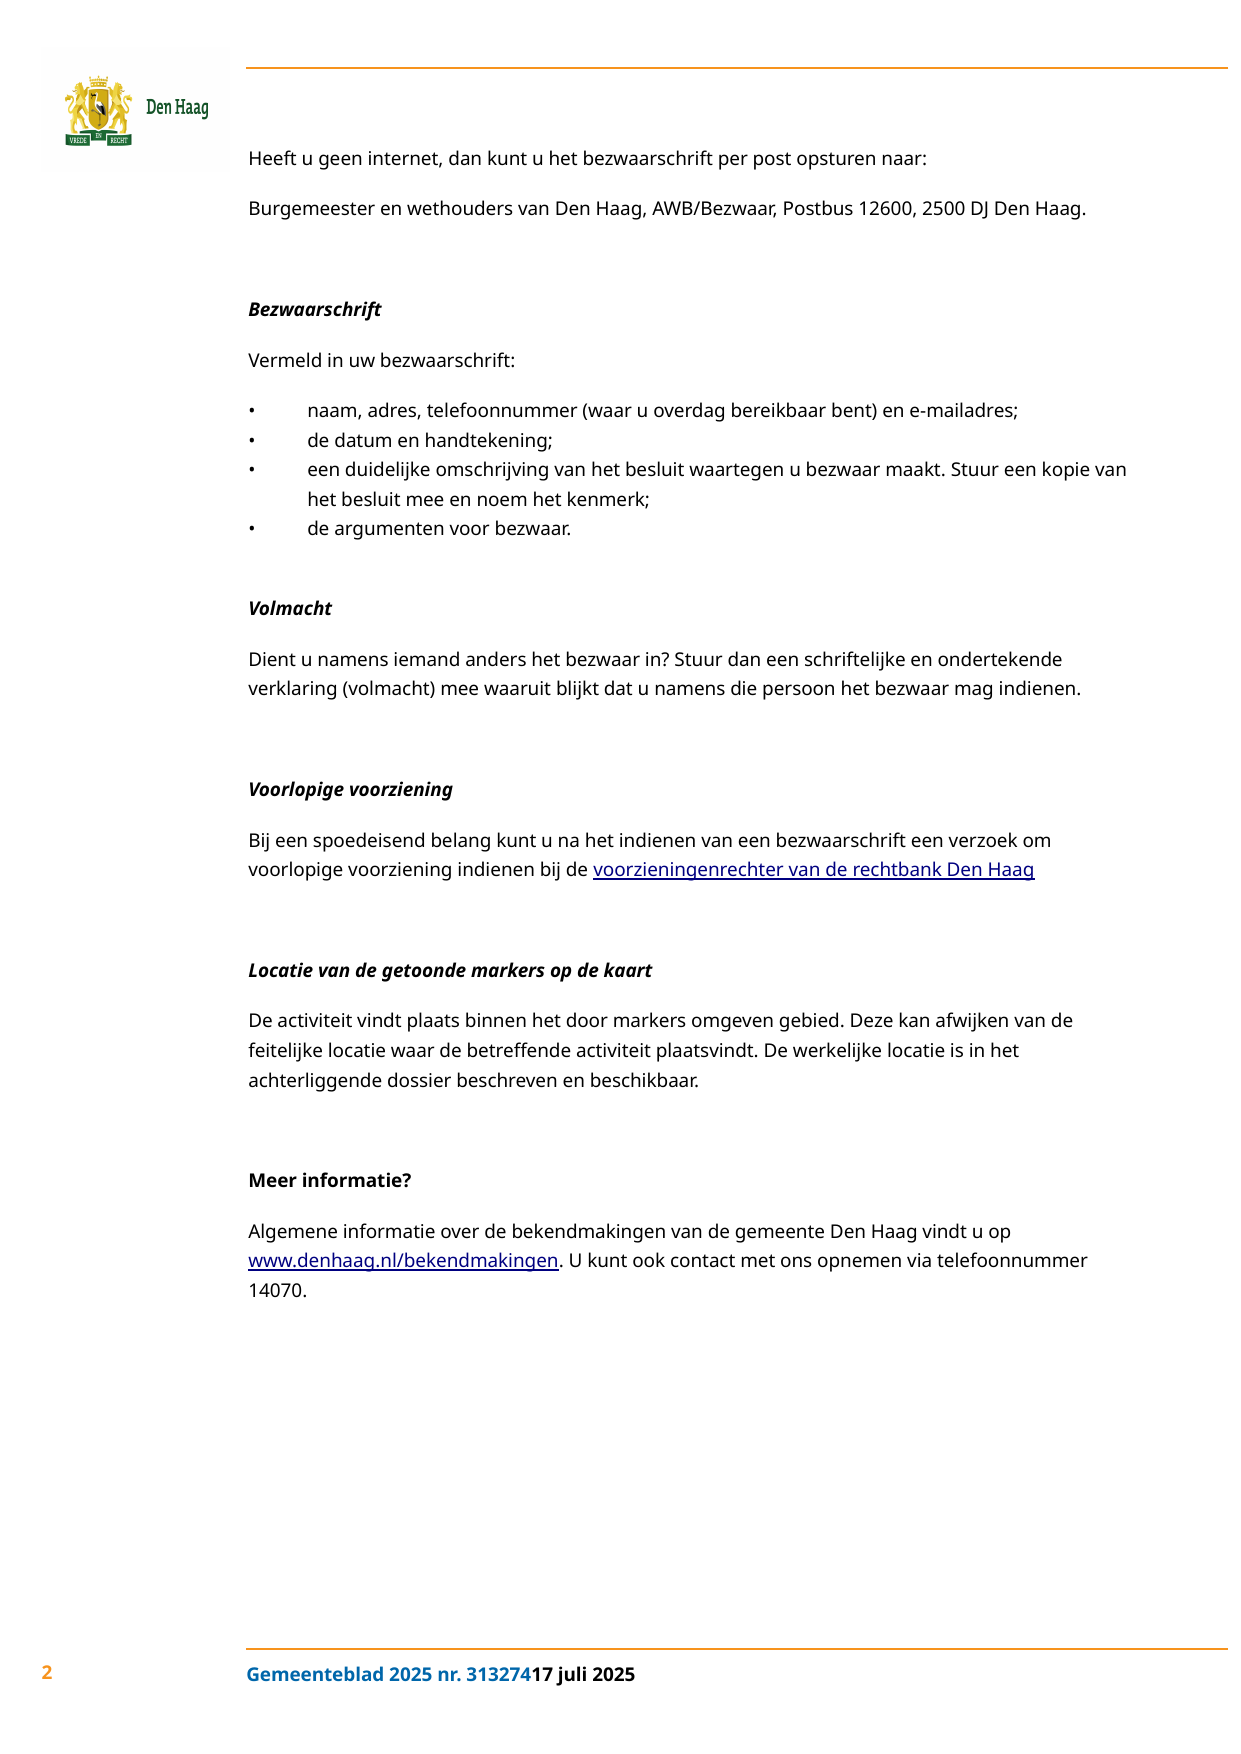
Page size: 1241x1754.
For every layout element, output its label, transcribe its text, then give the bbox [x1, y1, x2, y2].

text Vermeld in uw bezwaarschrift: [248, 347, 1152, 373]
text Meer informatie? [248, 1168, 1152, 1193]
text Burgemeester en wethouders van Den Haag, AWB/Bezwaar, Postbus 12600, 2500 DJ Den Haag. [248, 196, 1152, 221]
text Bij een spoedeisend belang kunt u na het indienen van een bezwaarschrift een verzoek om voorlopige voorziening indienen bij de voorzieningenrechter van de rechtbank Den Haag [248, 827, 1152, 882]
text Voorlopige voorziening [248, 776, 1152, 802]
list de datum en handtekening; [248, 427, 1152, 453]
text Locatie van de getoonde markers op de kaart [248, 957, 1152, 983]
picture [41, 47, 231, 172]
list een duidelijke omschrijving van het besluit waartegen u bezwaar maakt. Stuur een kopie van het besluit mee en noem het kenmerk; [248, 456, 1152, 512]
text Algemene informatie over de bekendmakingen van de gemeente Den Haag vindt u op www.denhaag.nl/bekendmakingen. U kunt ook contact met ons opnemen via telefoonnummer 14070. [248, 1218, 1152, 1303]
text Bezwaarschrift [248, 296, 1152, 322]
list naam, adres, telefoonnummer (waar u overdag bereikbaar bent) en e-mailadres; [248, 397, 1152, 423]
text Heeft u geen internet, dan kunt u het bezwaarschrift per post opsturen naar: [248, 145, 1152, 171]
text Dient u namens iemand anders het bezwaar in? Stuur dan een schriftelijke en ondertekende verklaring (volmacht) mee waaruit blijkt dat u namens die persoon het bezwaar mag indienen. [248, 646, 1152, 701]
text De activiteit vindt plaats binnen het door markers omgeven gebied. Deze kan afwijken van de feitelijke locatie waar de betreffende activiteit plaatsvindt. De werkelijke locatie is in het achterliggende dossier beschreven en beschikbaar. [248, 1008, 1152, 1093]
list de argumenten voor bezwaar. [248, 516, 1152, 541]
text Volmacht [248, 596, 1152, 621]
